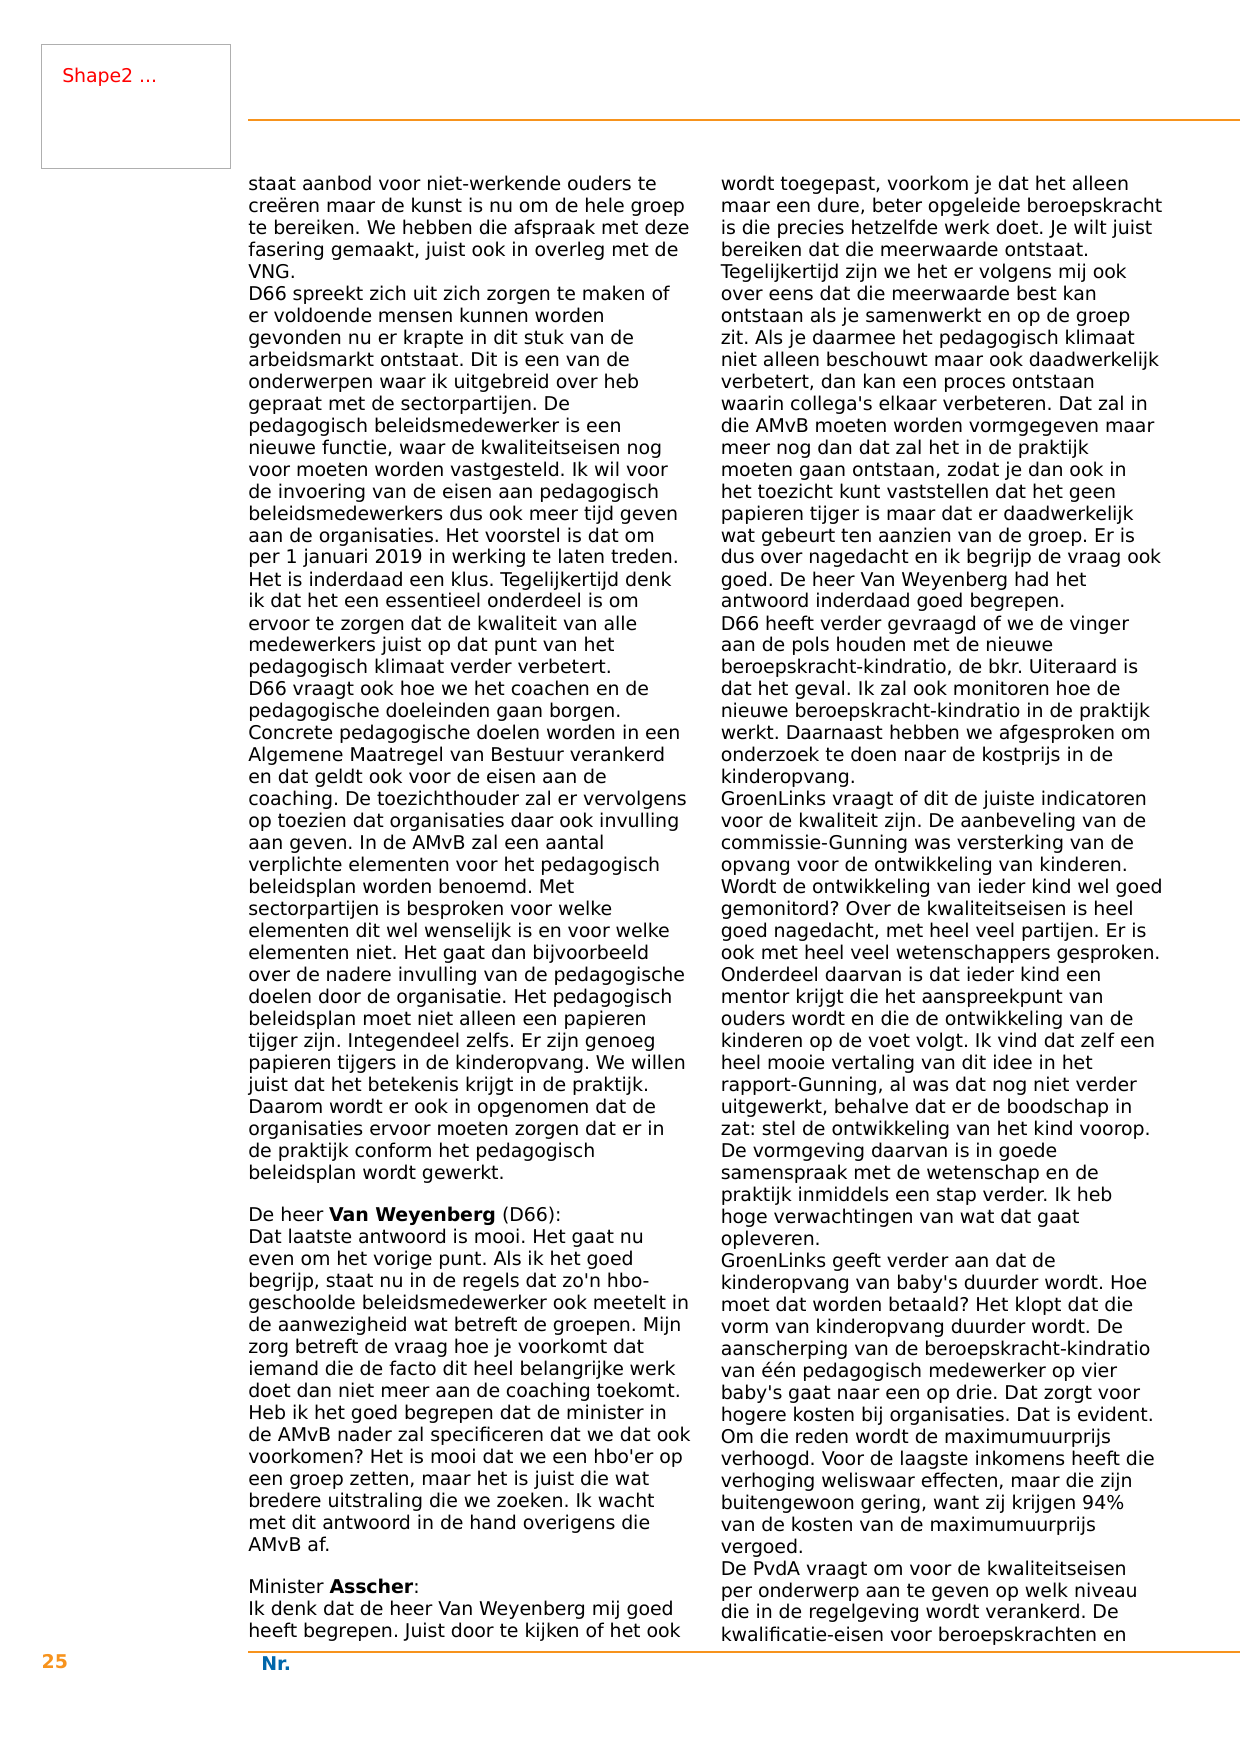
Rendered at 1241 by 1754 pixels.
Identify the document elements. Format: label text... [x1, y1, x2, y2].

text De heer Van Weyenberg (D66): [248, 1204, 691, 1226]
text D66 heeft verder gevraagd of we de vinger aan de pols houden met de nieuwe beroepskracht-kindratio, de bkr. Uiteraard is dat het geval. Ik zal ook monitoren hoe de nieuwe beroepskracht-kindratio in de praktijk werkt. Daarnaast hebben we afgesproken om onderzoek te doen naar de kostprijs in de kinderopvang. [721, 612, 1163, 788]
text GroenLinks geeft verder aan dat de kinderopvang van baby's duurder wordt. Hoe moet dat worden betaald? Het klopt dat die vorm van kinderopvang duurder wordt. De aanscherping van de beroepskracht-kindratio van één pedagogisch medewerker op vier baby's gaat naar een op drie. Dat zorgt voor hogere kosten bij organisaties. Dat is evident. Om die reden wordt de maximumuurprijs verhoogd. Voor de laagste inkomens heeft die verhoging weliswaar effecten, maar die zijn buitengewoon gering, want zij krijgen 94% van de kosten van de maximumuurprijs vergoed. [721, 1250, 1163, 1557]
text Dat laatste antwoord is mooi. Het gaat nu even om het vorige punt. Als ik het goed begrijp, staat nu in de regels dat zo'n hbo-geschoolde beleidsmedewerker ook meetelt in de aanwezigheid wat betreft de groepen. Mijn zorg betreft de vraag hoe je voorkomt dat iemand die de facto dit heel belangrijke werk doet dan niet meer aan de coaching toekomt. Heb ik het goed begrepen dat de minister in de AMvB nader zal specificeren dat we dat ook voorkomen? Het is mooi dat we een hbo'er op een groep zetten, maar het is juist die wat bredere uitstraling die we zoeken. Ik wacht met dit antwoord in de hand overigens die AMvB af. [248, 1226, 691, 1556]
text wordt toegepast, voorkom je dat het alleen maar een dure, beter opgeleide beroepskracht is die precies hetzelfde werk doet. Je wilt juist bereiken dat die meerwaarde ontstaat. Tegelijkertijd zijn we het er volgens mij ook over eens dat die meerwaarde best kan ontstaan als je samenwerkt en op de groep zit. Als je daarmee het pedagogisch klimaat niet alleen beschouwt maar ook daadwerkelijk verbetert, dan kan een proces ontstaan waarin collega's elkaar verbeteren. Dat zal in die AMvB moeten worden vormgegeven maar meer nog dan dat zal het in de praktijk moeten gaan ontstaan, zodat je dan ook in het toezicht kunt vaststellen dat het geen papieren tijger is maar dat er daadwerkelijk wat gebeurt ten aanzien van de groep. Er is dus over nagedacht en ik begrijp de vraag ook goed. De heer Van Weyenberg had het antwoord inderdaad goed begrepen. [721, 173, 1163, 612]
text D66 spreekt zich uit zich zorgen te maken of er voldoende mensen kunnen worden gevonden nu er krapte in dit stuk van de arbeidsmarkt ontstaat. Dit is een van de onderwerpen waar ik uitgebreid over heb gepraat met de sectorpartijen. De pedagogisch beleidsmedewerker is een nieuwe functie, waar de kwaliteitseisen nog voor moeten worden vastgesteld. Ik wil voor de invoering van de eisen aan pedagogisch beleidsmedewerkers dus ook meer tijd geven aan de organisaties. Het voorstel is dat om per 1 januari 2019 in werking te laten treden. Het is inderdaad een klus. Tegelijkertijd denk ik dat het een essentieel onderdeel is om ervoor te zorgen dat de kwaliteit van alle medewerkers juist op dat punt van het pedagogisch klimaat verder verbetert. [248, 283, 691, 678]
text GroenLinks vraagt of dit de juiste indicatoren voor de kwaliteit zijn. De aanbeveling van de commissie-Gunning was versterking van de opvang voor de ontwikkeling van kinderen. Wordt de ontwikkeling van ieder kind wel goed gemonitord? Over de kwaliteitseisen is heel goed nagedacht, met heel veel partijen. Er is ook met heel veel wetenschappers gesproken. Onderdeel daarvan is dat ieder kind een mentor krijgt die het aanspreekpunt van ouders wordt en die de ontwikkeling van de kinderen op de voet volgt. Ik vind dat zelf een heel mooie vertaling van dit idee in het rapport-Gunning, al was dat nog niet verder uitgewerkt, behalve dat er de boodschap in zat: stel de ontwikkeling van het kind voorop. De vormgeving daarvan is in goede samenspraak met de wetenschap en de praktijk inmiddels een stap verder. Ik heb hoge verwachtingen van wat dat gaat opleveren. [721, 788, 1163, 1250]
text Minister Asscher: [248, 1576, 691, 1597]
text D66 vraagt ook hoe we het coachen en de pedagogische doeleinden gaan borgen. Concrete pedagogische doelen worden in een Algemene Maatregel van Bestuur verankerd en dat geldt ook voor de eisen aan de coaching. De toezichthouder zal er vervolgens op toezien dat organisaties daar ook invulling aan geven. In de AMvB zal een aantal verplichte elementen voor het pedagogisch beleidsplan worden benoemd. Met sectorpartijen is besproken voor welke elementen dit wel wenselijk is en voor welke elementen niet. Het gaat dan bijvoorbeeld over de nadere invulling van de pedagogische doelen door de organisatie. Het pedagogisch beleidsplan moet niet alleen een papieren tijger zijn. Integendeel zelfs. Er zijn genoeg papieren tijgers in de kinderopvang. We willen juist dat het betekenis krijgt in de praktijk. Daarom wordt er ook in opgenomen dat de organisaties ervoor moeten zorgen dat er in de praktijk conform het pedagogisch beleidsplan wordt gewerkt. [248, 678, 691, 1184]
text De PvdA vraagt om voor de kwaliteitseisen per onderwerp aan te geven op welk niveau die in de regelgeving wordt verankerd. De kwalificatie-eisen voor beroepskrachten en [721, 1557, 1163, 1645]
text staat aanbod voor niet-werkende ouders te creëren maar de kunst is nu om de hele groep te bereiken. We hebben die afspraak met deze fasering gemaakt, juist ook in overleg met de VNG. [248, 173, 691, 283]
text Ik denk dat de heer Van Weyenberg mij goed heeft begrepen. Juist door te kijken of het ook [248, 1597, 691, 1641]
